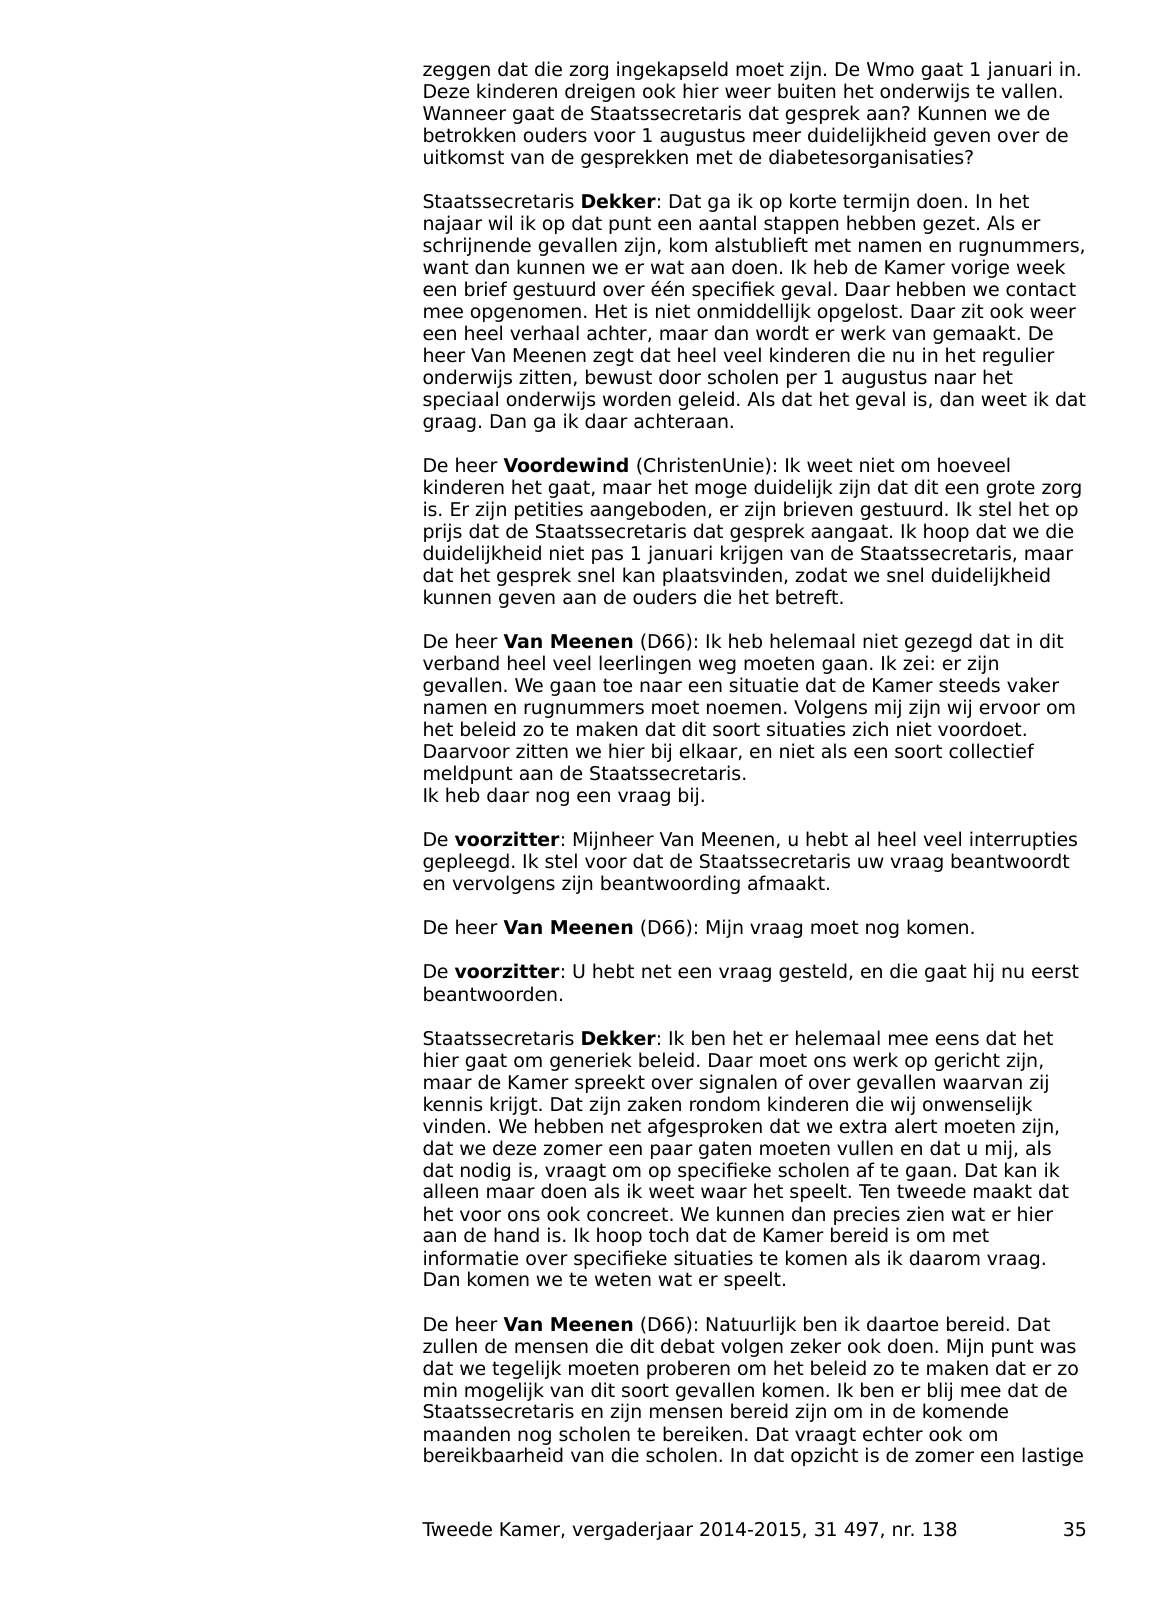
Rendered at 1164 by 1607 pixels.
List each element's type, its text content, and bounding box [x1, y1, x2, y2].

text De heer Van Meenen (D66): Natuurlijk ben ik daartoe bereid. Dat zullen de mensen die dit debat volgen zeker ook doen. Mijn punt was dat we tegelijk moeten proberen om het beleid zo te maken dat er zo min mogelijk van dit soort gevallen komen. Ik ben er blij mee dat de Staatssecretaris en zijn mensen bereid zijn om in de komende maanden nog scholen te bereiken. Dat vraagt echter ook om bereikbaarheid van die scholen. In dat opzicht is de zomer een lastige [422, 1313, 1087, 1467]
text De voorzitter: U hebt net een vraag gesteld, en die gaat hij nu eerst beantwoorden. [422, 961, 1087, 1005]
text Staatssecretaris Dekker: Ik ben het er helemaal mee eens dat het hier gaat om generiek beleid. Daar moet ons werk op gericht zijn, maar de Kamer spreekt over signalen of over gevallen waarvan zij kennis krijgt. Dat zijn zaken rondom kinderen die wij onwenselijk vinden. We hebben net afgesproken dat we extra alert moeten zijn, dat we deze zomer een paar gaten moeten vullen en dat u mij, als dat nodig is, vraagt om op specifieke scholen af te gaan. Dat kan ik alleen maar doen als ik weet waar het speelt. Ten tweede maakt dat het voor ons ook concreet. We kunnen dan precies zien wat er hier aan de hand is. Ik hoop toch dat de Kamer bereid is om met informatie over specifieke situaties te komen als ik daarom vraag. Dan komen we te weten wat er speelt. [422, 1028, 1087, 1291]
text De heer Van Meenen (D66): Mijn vraag moet nog komen. [422, 917, 1087, 939]
text Ik heb daar nog een vraag bij. [422, 785, 1087, 807]
text De heer Van Meenen (D66): Ik heb helemaal niet gezegd dat in dit verband heel veel leerlingen weg moeten gaan. Ik zei: er zijn gevallen. We gaan toe naar een situatie dat de Kamer steeds vaker namen en rugnummers moet noemen. Volgens mij zijn wij ervoor om het beleid zo te maken dat dit soort situaties zich niet voordoet. Daarvoor zitten we hier bij elkaar, en niet als een soort collectief meldpunt aan de Staatssecretaris. [422, 631, 1087, 785]
text De heer Voordewind (ChristenUnie): Ik weet niet om hoeveel kinderen het gaat, maar het moge duidelijk zijn dat dit een grote zorg is. Er zijn petities aangeboden, er zijn brieven gestuurd. Ik stel het op prijs dat de Staatssecretaris dat gesprek aangaat. Ik hoop dat we die duidelijkheid niet pas 1 januari krijgen van de Staatssecretaris, maar dat het gesprek snel kan plaatsvinden, zodat we snel duidelijkheid kunnen geven aan de ouders die het betreft. [422, 455, 1087, 609]
text De voorzitter: Mijnheer Van Meenen, u hebt al heel veel interrupties gepleegd. Ik stel voor dat de Staatssecretaris uw vraag beantwoordt en vervolgens zijn beantwoording afmaakt. [422, 829, 1087, 895]
text Staatssecretaris Dekker: Dat ga ik op korte termijn doen. In het najaar wil ik op dat punt een aantal stappen hebben gezet. Als er schrijnende gevallen zijn, kom alstublieft met namen en rugnummers, want dan kunnen we er wat aan doen. Ik heb de Kamer vorige week een brief gestuurd over één specifiek geval. Daar hebben we contact mee opgenomen. Het is niet onmiddellijk opgelost. Daar zit ook weer een heel verhaal achter, maar dan wordt er werk van gemaakt. De heer Van Meenen zegt dat heel veel kinderen die nu in het regulier onderwijs zitten, bewust door scholen per 1 augustus naar het speciaal onderwijs worden geleid. Als dat het geval is, dan weet ik dat graag. Dan ga ik daar achteraan. [422, 191, 1087, 433]
text zeggen dat die zorg ingekapseld moet zijn. De Wmo gaat 1 januari in. Deze kinderen dreigen ook hier weer buiten het onderwijs te vallen. Wanneer gaat de Staatssecretaris dat gesprek aan? Kunnen we de betrokken ouders voor 1 augustus meer duidelijkheid geven over de uitkomst van de gesprekken met de diabetesorganisaties? [422, 59, 1087, 169]
